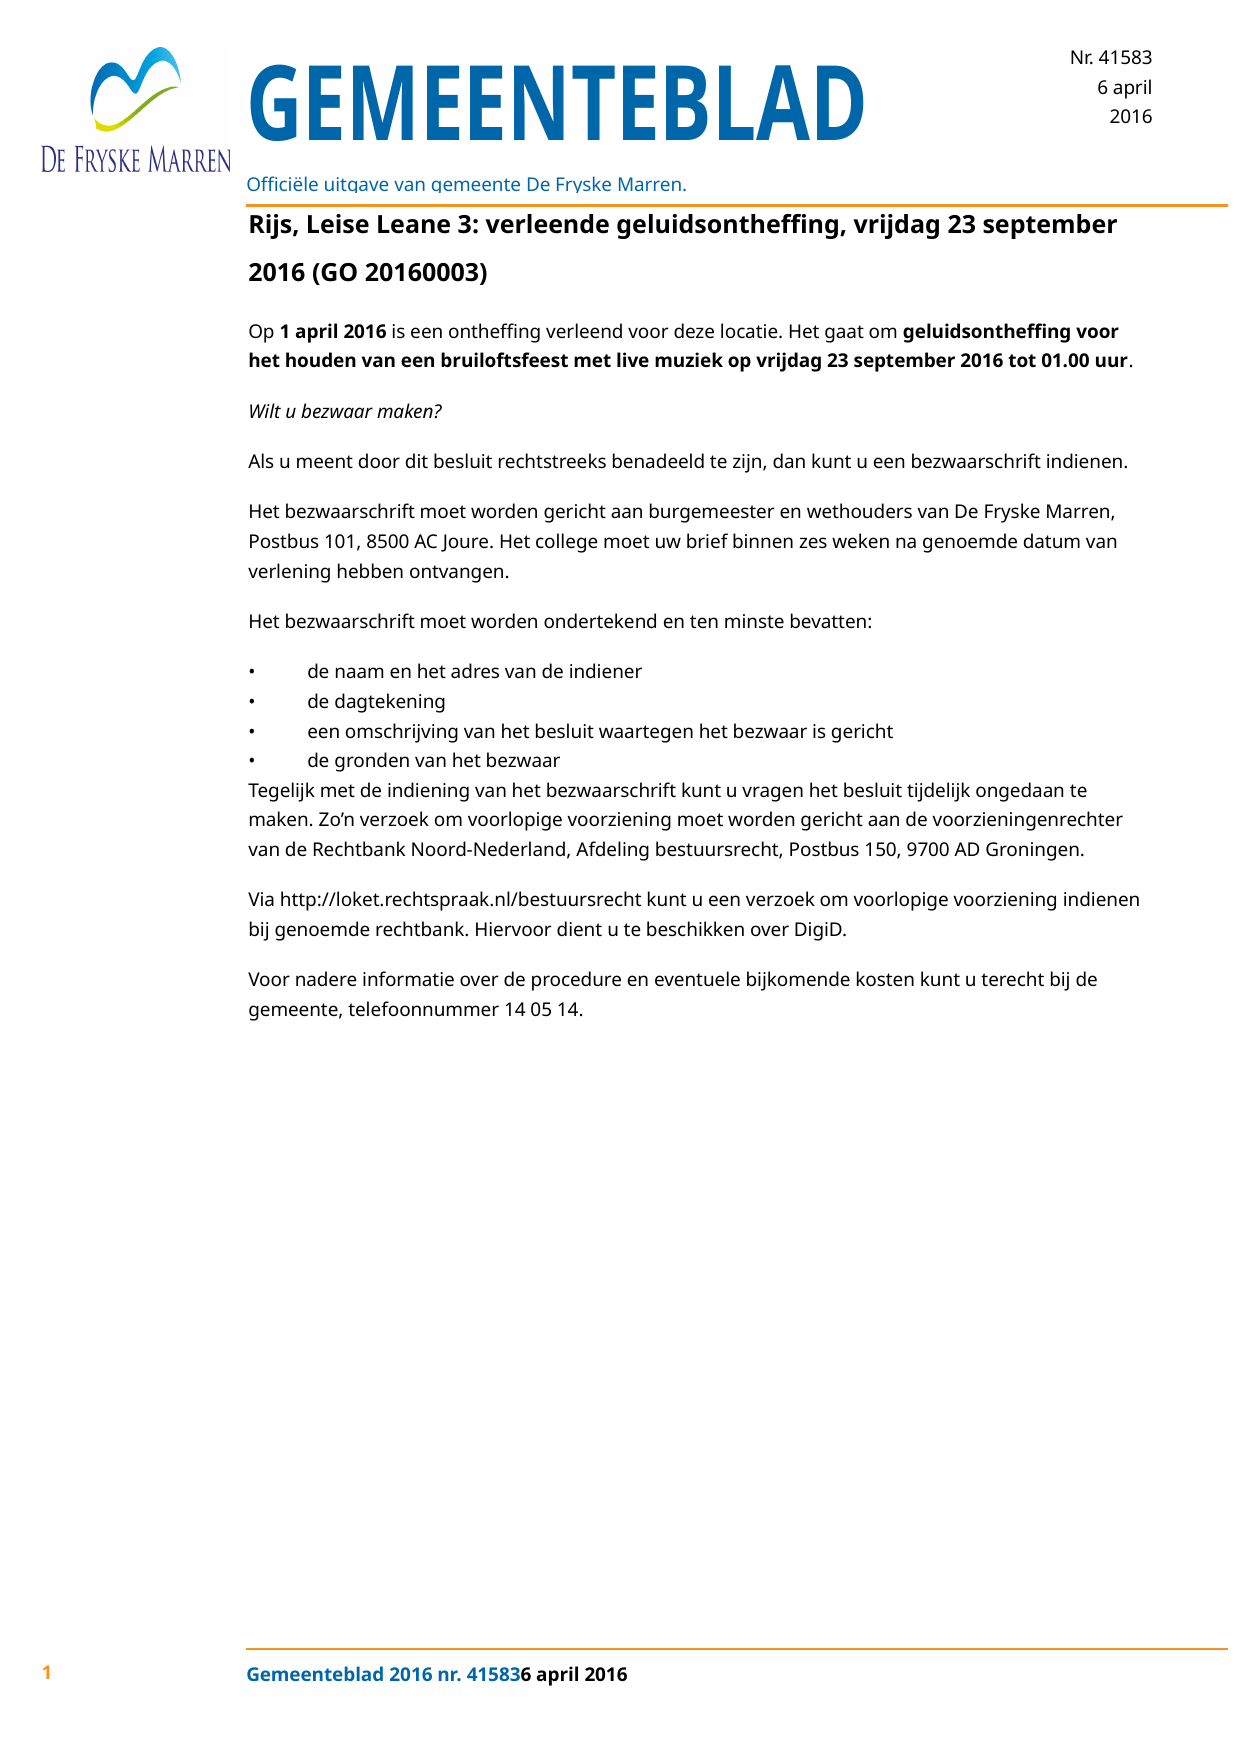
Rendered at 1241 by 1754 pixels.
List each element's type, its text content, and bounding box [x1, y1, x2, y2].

text Via http://loket.rechtspraak.nl/bestuursrecht kunt u een verzoek om voorlopige voorziening indienen bij genoemde rechtbank. Hiervoor dient u te beschikken over DigiD. [248, 887, 1152, 942]
text Tegelijk met de indiening van het bezwaarschrift kunt u vragen het besluit tijdelijk ongedaan te maken. Zo’n verzoek om voorlopige voorziening moet worden gericht aan de voorzieningenrechter van de Rechtbank Noord-Nederland, Afdeling bestuursrecht, Postbus 150, 9700 AD Groningen. [248, 777, 1152, 862]
text Op 1 april 2016 is een ontheffing verleend voor deze locatie. Het gaat om geluidsontheffing voor het houden van een bruiloftsfeest met live muziek op vrijdag 23 september 2016 tot 01.00 uur. [248, 318, 1152, 373]
list de dagtekening [248, 688, 1152, 714]
text Het bezwaarschrift moet worden gericht aan burgemeester en wethouders van De Fryske Marren, Postbus 101, 8500 AC Joure. Het college moet uw brief binnen zes weken na genoemde datum van verlening hebben ontvangen. [248, 499, 1152, 584]
text Wilt u bezwaar maken? [248, 398, 1152, 424]
text Voor nadere informatie over de procedure en eventuele bijkomende kosten kunt u terecht bij de gemeente, telefoonnummer 14 05 14. [248, 967, 1152, 1022]
list de naam en het adres van de indiener [248, 659, 1152, 684]
text Het bezwaarschrift moet worden ondertekend en ten minste bevatten: [248, 608, 1152, 634]
list de gronden van het bezwaar [248, 747, 1152, 773]
list een omschrijving van het besluit waartegen het bezwaar is gericht [248, 718, 1152, 744]
text Als u meent door dit besluit rechtstreeks benadeeld te zijn, dan kunt u een bezwaarschrift indienen. [248, 448, 1152, 474]
picture [41, 47, 231, 172]
text Rijs, Leise Leane 3: verleende geluidsontheffing, vrijdag 23 september 2016 (GO 20160003) [248, 207, 1152, 288]
